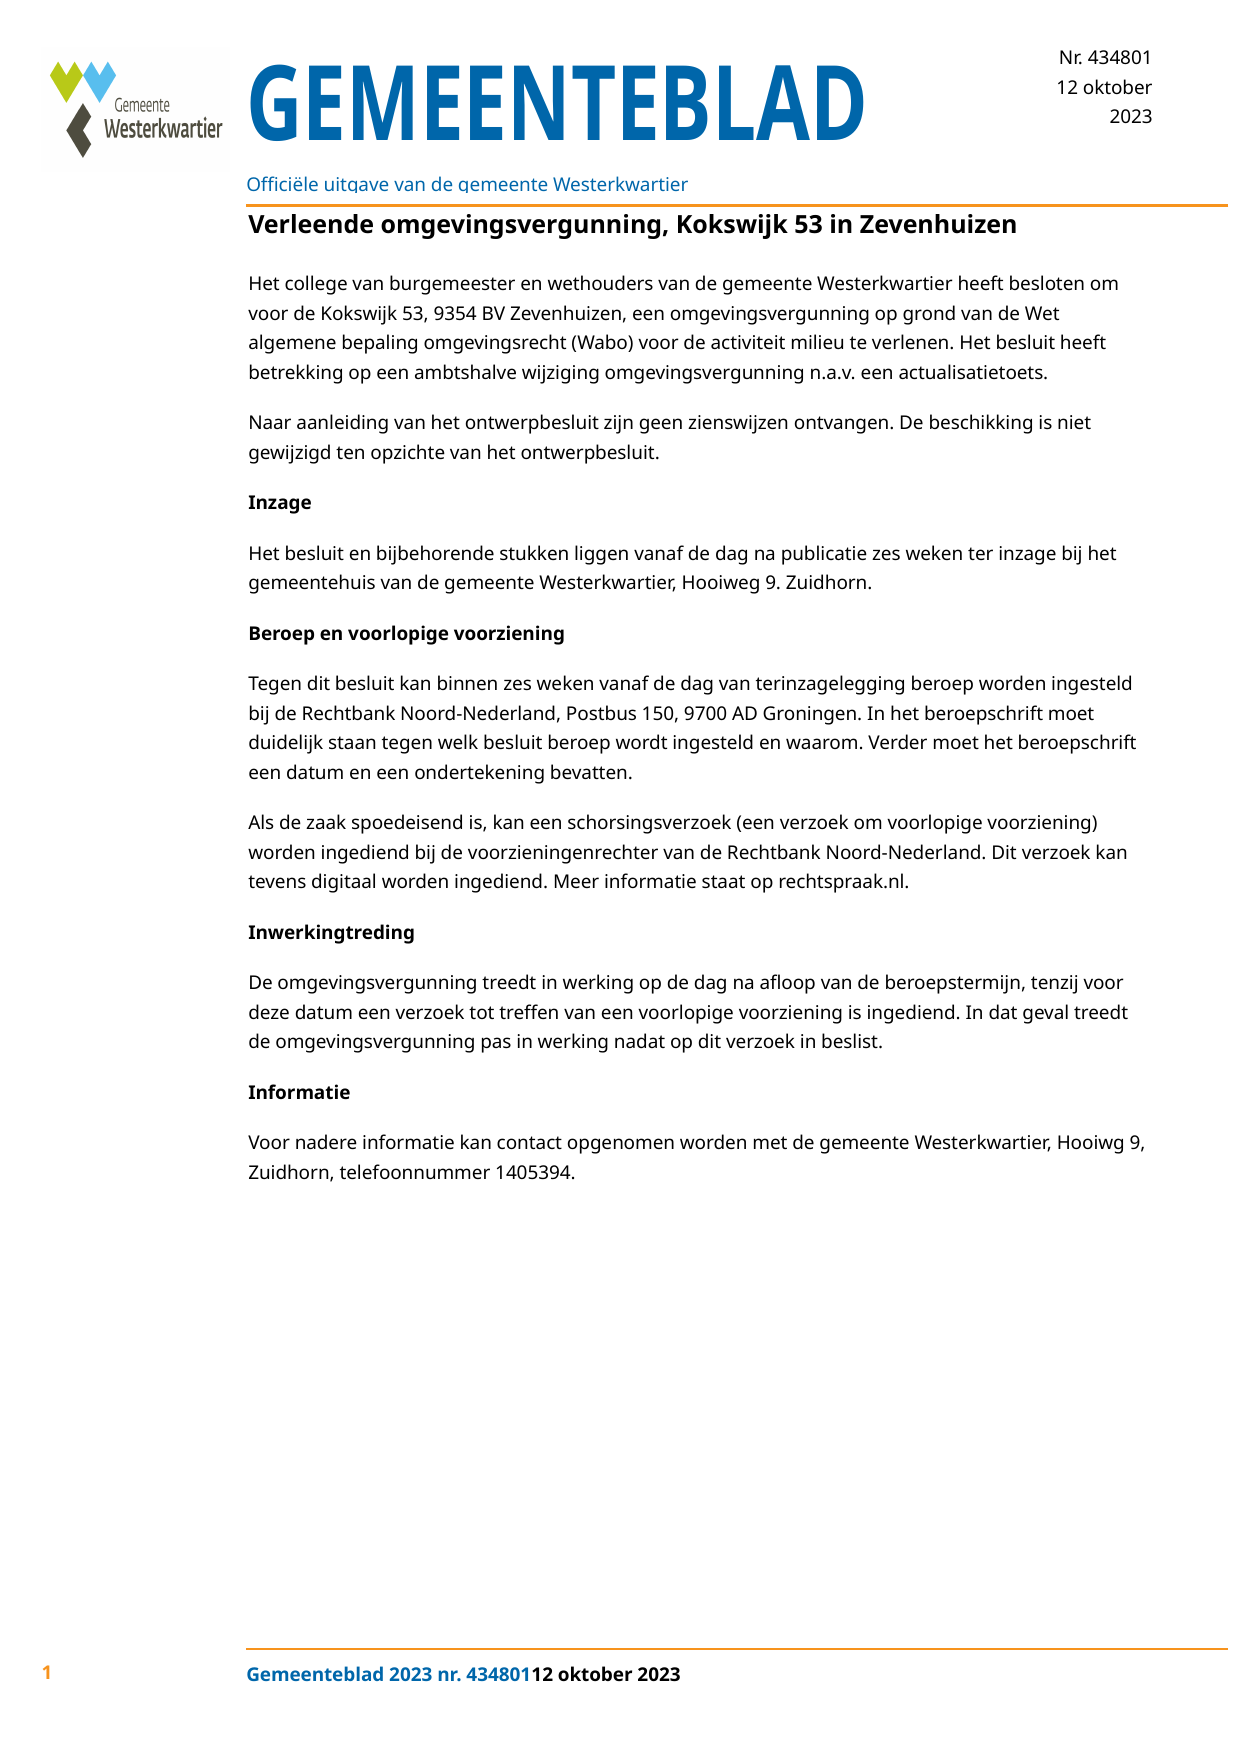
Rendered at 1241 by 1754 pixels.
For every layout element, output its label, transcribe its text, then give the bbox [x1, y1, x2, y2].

text Verleende omgevingsvergunning, Kokswijk 53 in Zevenhuizen [248, 207, 1152, 241]
text Informatie [248, 1079, 1152, 1105]
text Tegen dit besluit kan binnen zes weken vanaf de dag van terinzagelegging beroep worden ingesteld bij de Rechtbank Noord-Nederland, Postbus 150, 9700 AD Groningen. In het beroepschrift moet duidelijk staan tegen welk besluit beroep wordt ingesteld en waarom. Verder moet het beroepschrift een datum en een ondertekening bevatten. [248, 670, 1152, 785]
text Voor nadere informatie kan contact opgenomen worden met de gemeente Westerkwartier, Hooiwg 9, Zuidhorn, telefoonnummer 1405394. [248, 1129, 1152, 1185]
text Het besluit en bijbehorende stukken liggen vanaf de dag na publicatie zes weken ter inzage bij het gemeentehuis van de gemeente Westerkwartier, Hooiweg 9. Zuidhorn. [248, 540, 1152, 595]
text Het college van burgemeester en wethouders van de gemeente Westerkwartier heeft besloten om voor de Kokswijk 53, 9354 BV Zevenhuizen, een omgevingsvergunning op grond van de Wet algemene bepaling omgevingsrecht (Wabo) voor de activiteit milieu te verlenen. Het besluit heeft betrekking op een ambtshalve wijziging omgevingsvergunning n.a.v. een actualisatietoets. [248, 270, 1152, 385]
text Naar aanleiding van het ontwerpbesluit zijn geen zienswijzen ontvangen. De beschikking is niet gewijzigd ten opzichte van het ontwerpbesluit. [248, 409, 1152, 465]
text De omgevingsvergunning treedt in werking op de dag na afloop van de beroepstermijn, tenzij voor deze datum een verzoek tot treffen van een voorlopige voorziening is ingediend. In dat geval treedt de omgevingsvergunning pas in werking nadat op dit verzoek in beslist. [248, 969, 1152, 1054]
text Inzage [248, 489, 1152, 515]
text Als de zaak spoedeisend is, kan een schorsingsverzoek (een verzoek om voorlopige voorziening) worden ingediend bij de voorzieningenrechter van de Rechtbank Noord-Nederland. Dit verzoek kan tevens digitaal worden ingediend. Meer informatie staat op rechtspraak.nl. [248, 809, 1152, 894]
text Inwerkingtreding [248, 919, 1152, 945]
text Beroep en voorlopige voorziening [248, 620, 1152, 646]
picture [41, 47, 231, 172]
